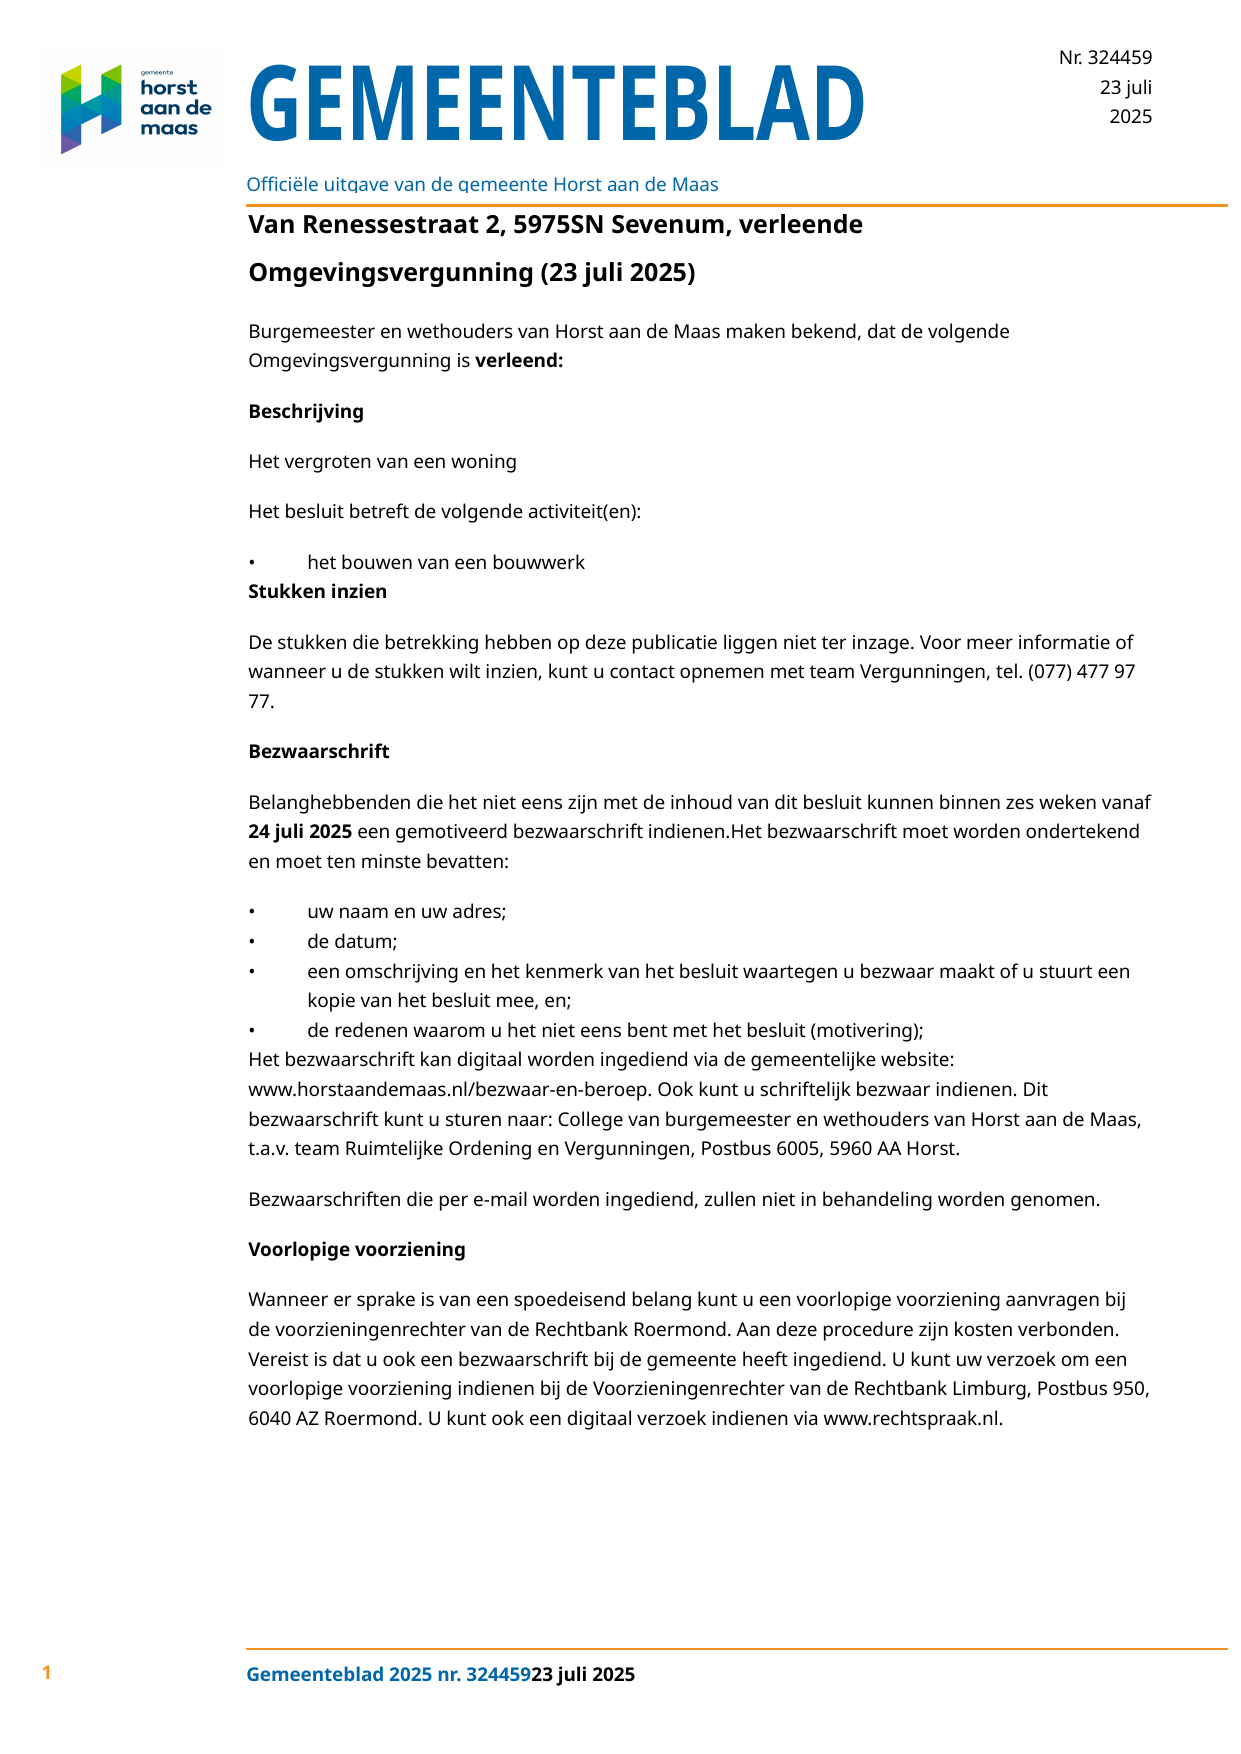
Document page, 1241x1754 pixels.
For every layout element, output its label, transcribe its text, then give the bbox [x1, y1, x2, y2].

list de redenen waarom u het niet eens bent met het besluit (motivering); [248, 1017, 1152, 1043]
text De stukken die betrekking hebben op deze publicatie liggen niet ter inzage. Voor meer informatie of wanneer u de stukken wilt inzien, kunt u contact opnemen met team Vergunningen, tel. (077) 477 97 77. [248, 629, 1152, 714]
text Stukken inzien [248, 579, 1152, 604]
picture [41, 47, 231, 172]
text Bezwaarschrift [248, 739, 1152, 764]
text Van Renessestraat 2, 5975SN Sevenum, verleende Omgevingsvergunning (23 juli 2025) [248, 207, 1152, 288]
text Bezwaarschriften die per e-mail worden ingediend, zullen niet in behandeling worden genomen. [248, 1186, 1152, 1212]
list de datum; [248, 928, 1152, 954]
list een omschrijving en het kenmerk van het besluit waartegen u bezwaar maakt of u stuurt een kopie van het besluit mee, en; [248, 958, 1152, 1013]
text Belanghebbenden die het niet eens zijn met de inhoud van dit besluit kunnen binnen zes weken vanaf 24 juli 2025 een gemotiveerd bezwaarschrift indienen.Het bezwaarschrift moet worden ondertekend en moet ten minste bevatten: [248, 789, 1152, 874]
list uw naam en uw adres; [248, 899, 1152, 924]
text Het vergroten van een woning [248, 448, 1152, 474]
text Het bezwaarschrift kan digitaal worden ingediend via de gemeentelijke website: www.horstaandemaas.nl/bezwaar-en-beroep. Ook kunt u schriftelijk bezwaar indienen. Dit bezwaarschrift kunt u sturen naar: College van burgemeester en wethouders van Horst aan de Maas, t.a.v. team Ruimtelijke Ordening en Vergunningen, Postbus 6005, 5960 AA Horst. [248, 1047, 1152, 1161]
text Wanneer er sprake is van een spoedeisend belang kunt u een voorlopige voorziening aanvragen bij de voorzieningenrechter van de Rechtbank Roermond. Aan deze procedure zijn kosten verbonden. Vereist is dat u ook een bezwaarschrift bij de gemeente heeft ingediend. U kunt uw verzoek om een voorlopige voorziening indienen bij de Voorzieningenrechter van de Rechtbank Limburg, Postbus 950, 6040 AZ Roermond. U kunt ook een digitaal verzoek indienen via www.rechtspraak.nl. [248, 1287, 1152, 1431]
text Beschrijving [248, 398, 1152, 424]
text Burgemeester en wethouders van Horst aan de Maas maken bekend, dat de volgende Omgevingsvergunning is verleend: [248, 318, 1152, 373]
text Voorlopige voorziening [248, 1236, 1152, 1262]
list het bouwen van een bouwwerk [248, 549, 1152, 575]
text Het besluit betreft de volgende activiteit(en): [248, 499, 1152, 524]
